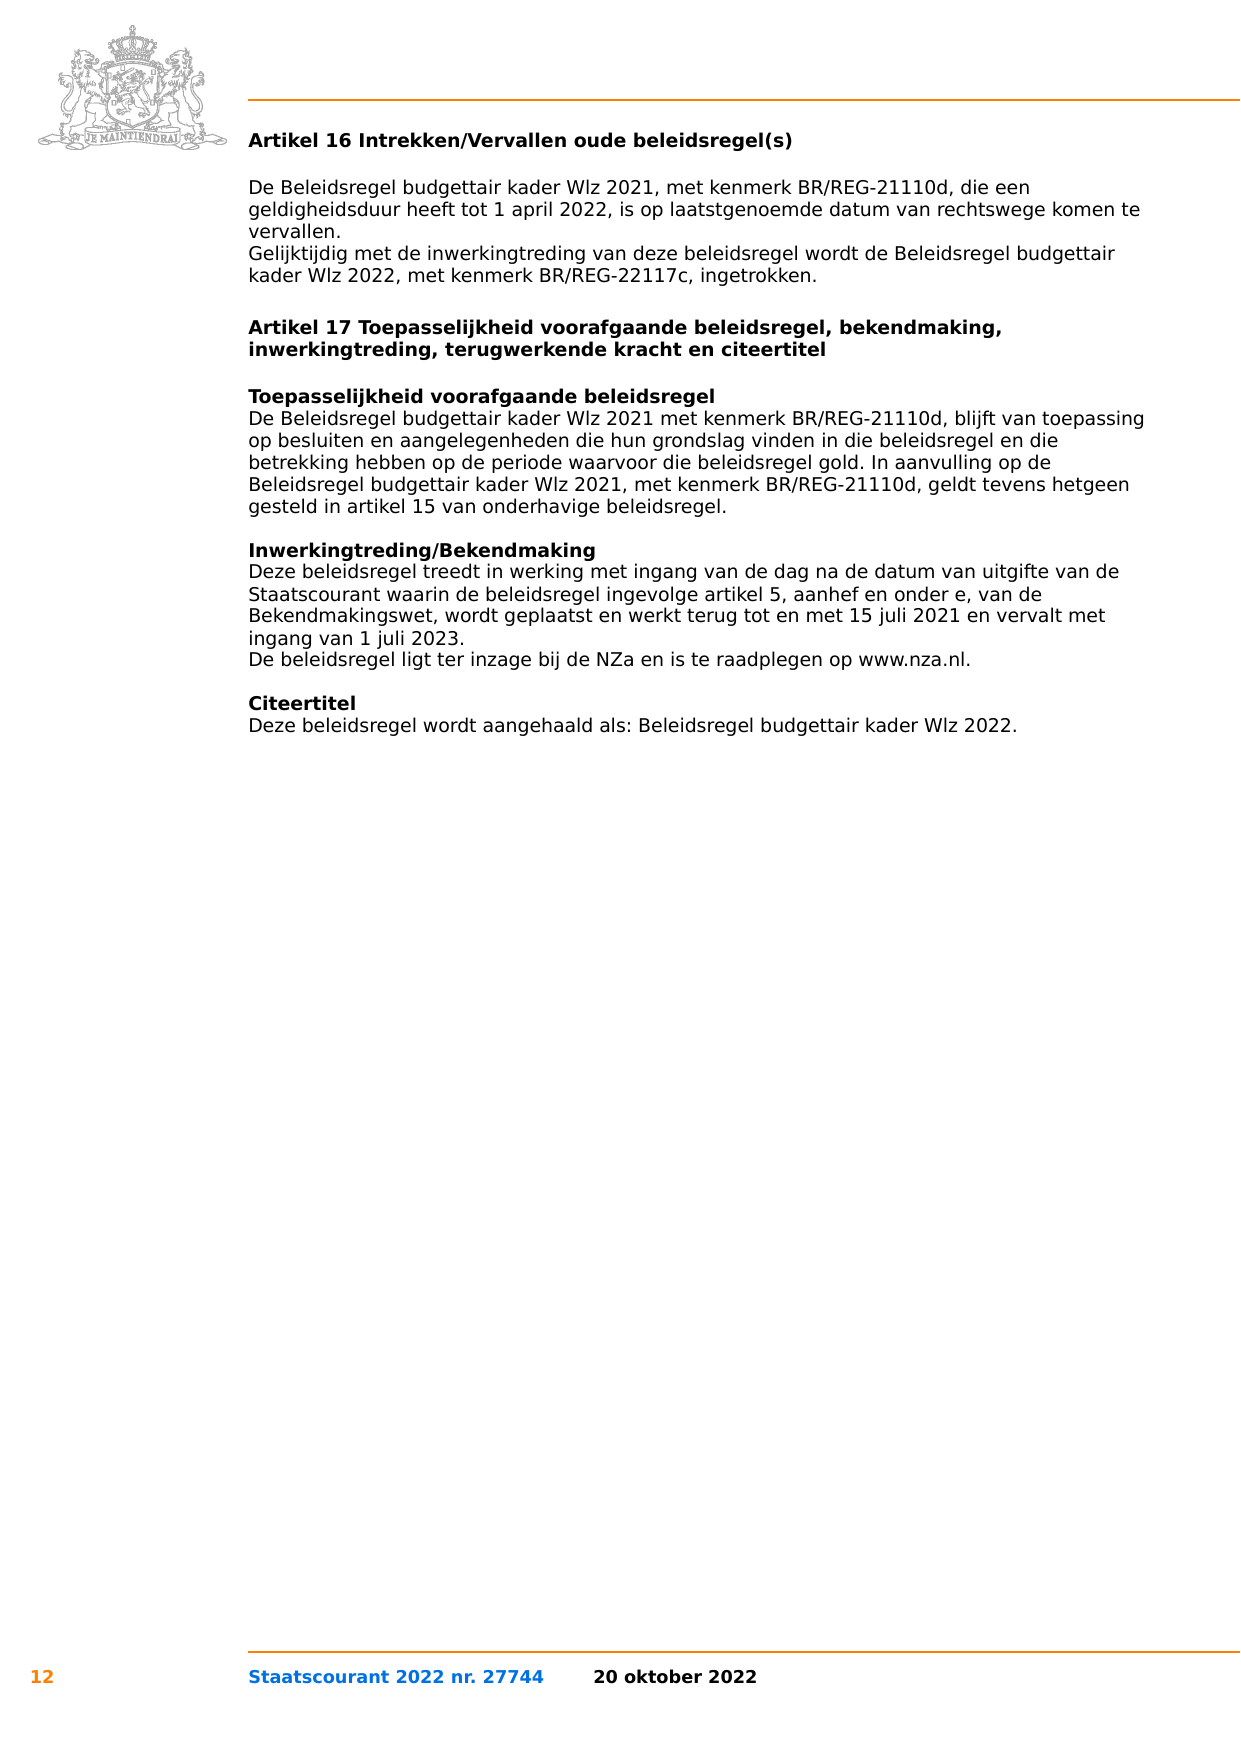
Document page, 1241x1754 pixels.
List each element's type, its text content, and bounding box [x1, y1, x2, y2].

subtitle Toepasselijkheid voorafgaande beleidsregel [248, 386, 1163, 408]
text De beleidsregel ligt ter inzage bij de NZa en is te raadplegen op www.nza.nl. [248, 649, 1163, 671]
text Deze beleidsregel treedt in werking met ingang van de dag na de datum van uitgifte van de Staatscourant waarin de beleidsregel ingevolge artikel 5, aanhef en onder e, van de Bekendmakingswet, wordt geplaatst en werkt terug tot en met 15 juli 2021 en vervalt met ingang van 1 juli 2023. [248, 561, 1163, 649]
text De Beleidsregel budgettair kader Wlz 2021, met kenmerk BR/REG-21110d, die een geldigheidsduur heeft tot 1 april 2022, is op laatstgenoemde datum van rechtswege komen te vervallen. [248, 177, 1163, 243]
subtitle Artikel 17 Toepasselijkheid voorafgaande beleidsregel, bekendmaking, inwerkingtreding, terugwerkende kracht en citeertitel [248, 317, 1163, 361]
picture [38, 25, 227, 150]
subtitle Artikel 16 Intrekken/Vervallen oude beleidsregel(s) [248, 130, 1163, 152]
text Gelijktijdig met de inwerkingtreding van deze beleidsregel wordt de Beleidsregel budgettair kader Wlz 2022, met kenmerk BR/REG-22117c, ingetrokken. [248, 243, 1163, 287]
text Deze beleidsregel wordt aangehaald als: Beleidsregel budgettair kader Wlz 2022. [248, 715, 1163, 737]
text De Beleidsregel budgettair kader Wlz 2021 met kenmerk BR/REG-21110d, blijft van toepassing op besluiten en aangelegenheden die hun grondslag vinden in die beleidsregel en die betrekking hebben op de periode waarvoor die beleidsregel gold. In aanvulling op de Beleidsregel budgettair kader Wlz 2021, met kenmerk BR/REG-21110d, geldt tevens hetgeen gesteld in artikel 15 van onderhavige beleidsregel. [248, 408, 1163, 518]
subtitle Inwerkingtreding/Bekendmaking [248, 539, 1163, 561]
subtitle Citeertitel [248, 693, 1163, 715]
